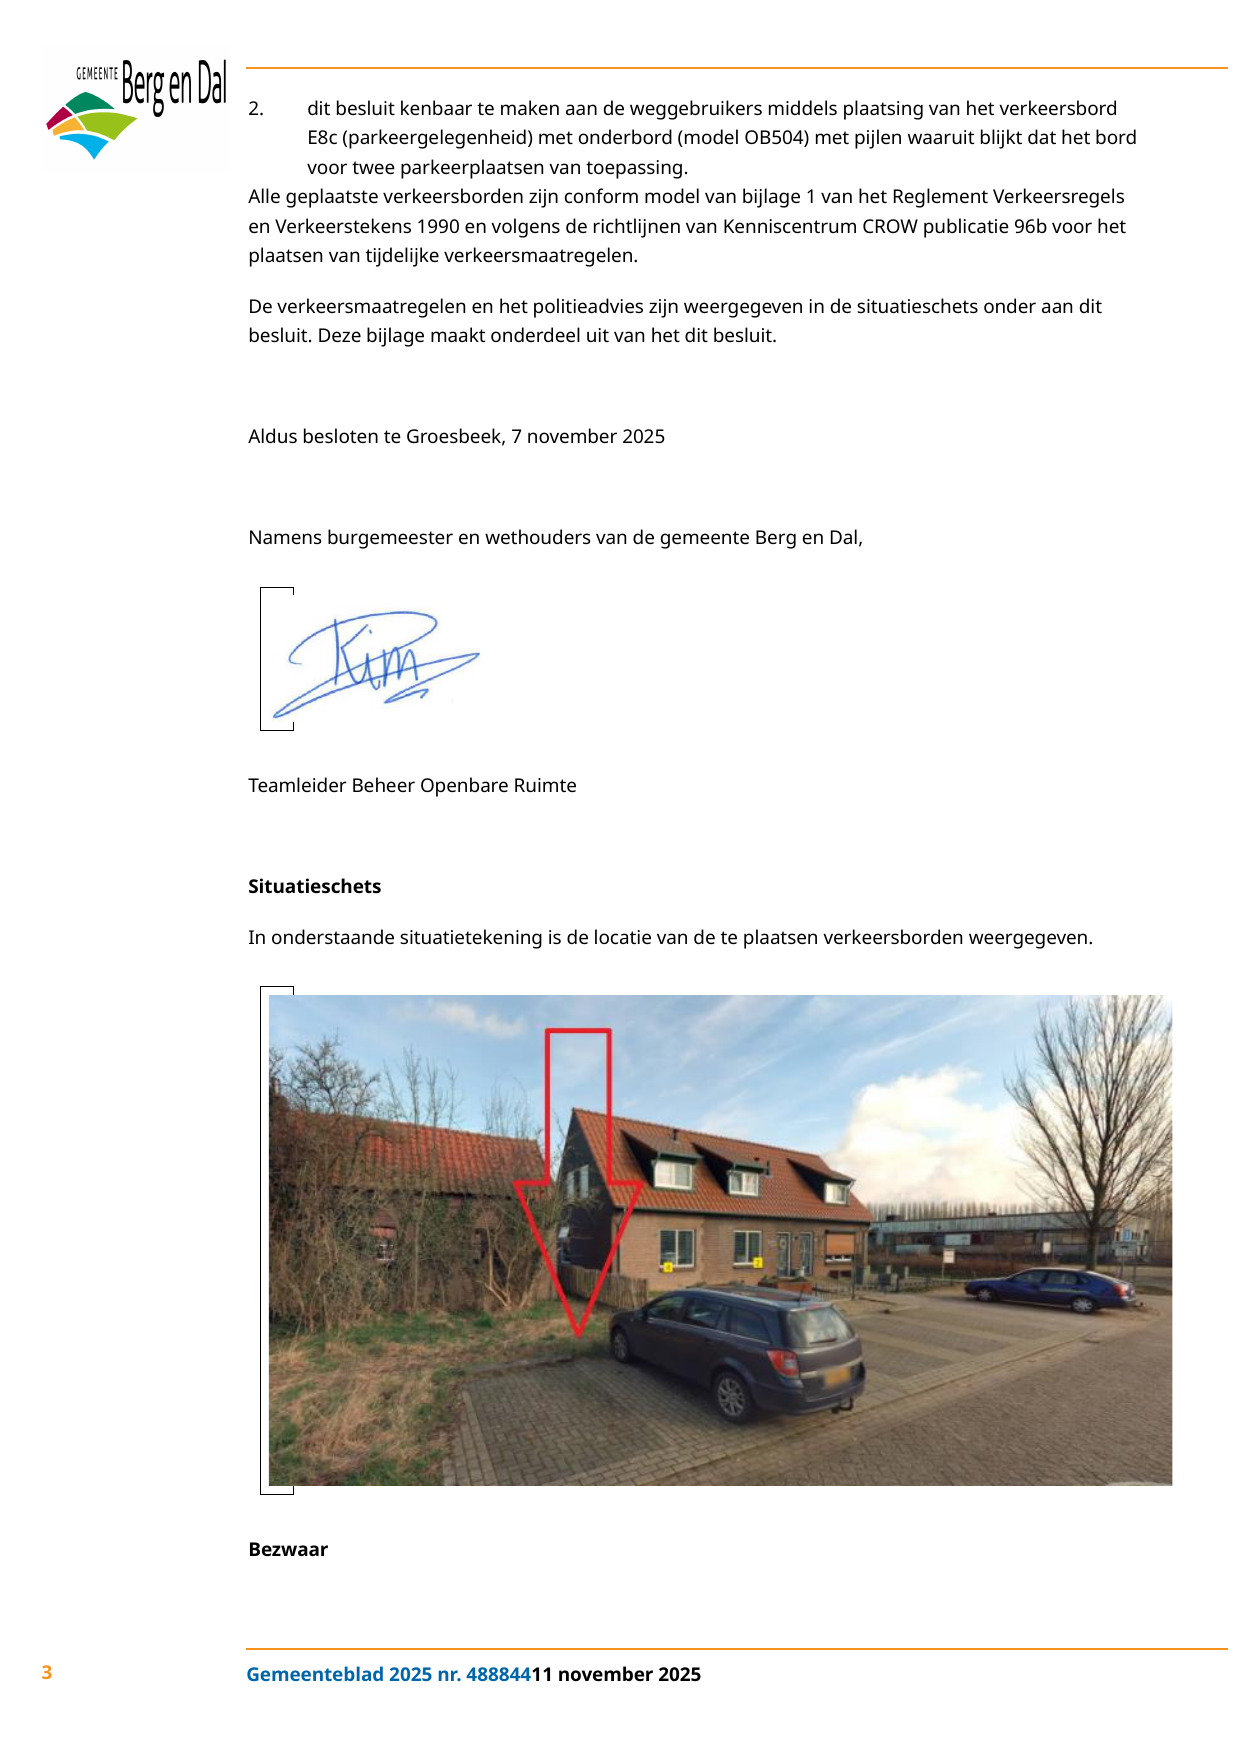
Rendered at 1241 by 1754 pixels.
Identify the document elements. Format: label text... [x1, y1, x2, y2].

picture [268, 995, 1173, 1486]
picture [268, 595, 482, 722]
text Aldus besloten te Groesbeek, 7 november 2025 [248, 423, 1152, 449]
text Situatieschets [248, 873, 1152, 899]
text Bezwaar [248, 1537, 1152, 1562]
text Teamleider Beheer Openbare Ruimte [248, 773, 1152, 798]
text Namens burgemeester en wethouders van de gemeente Berg en Dal, [248, 524, 1152, 550]
list dit besluit kenbaar te maken aan de weggebruikers middels plaatsing van het verkeersbord E8c (parkeergelegenheid) met onderbord (model OB504) met pijlen waaruit blijkt dat het bord voor twee parkeerplaatsen van toepassing. [248, 95, 1152, 180]
picture [41, 47, 231, 172]
text In onderstaande situatietekening is de locatie van de te plaatsen verkeersborden weergegeven. [248, 924, 1152, 949]
text De verkeersmaatregelen en het politieadvies zijn weergegeven in de situatieschets onder aan dit besluit. Deze bijlage maakt onderdeel uit van het dit besluit. [248, 293, 1152, 348]
text Alle geplaatste verkeersborden zijn conform model van bijlage 1 van het Reglement Verkeersregels en Verkeerstekens 1990 en volgens de richtlijnen van Kenniscentrum CROW publicatie 96b voor het plaatsen van tijdelijke verkeersmaatregelen. [248, 183, 1152, 268]
